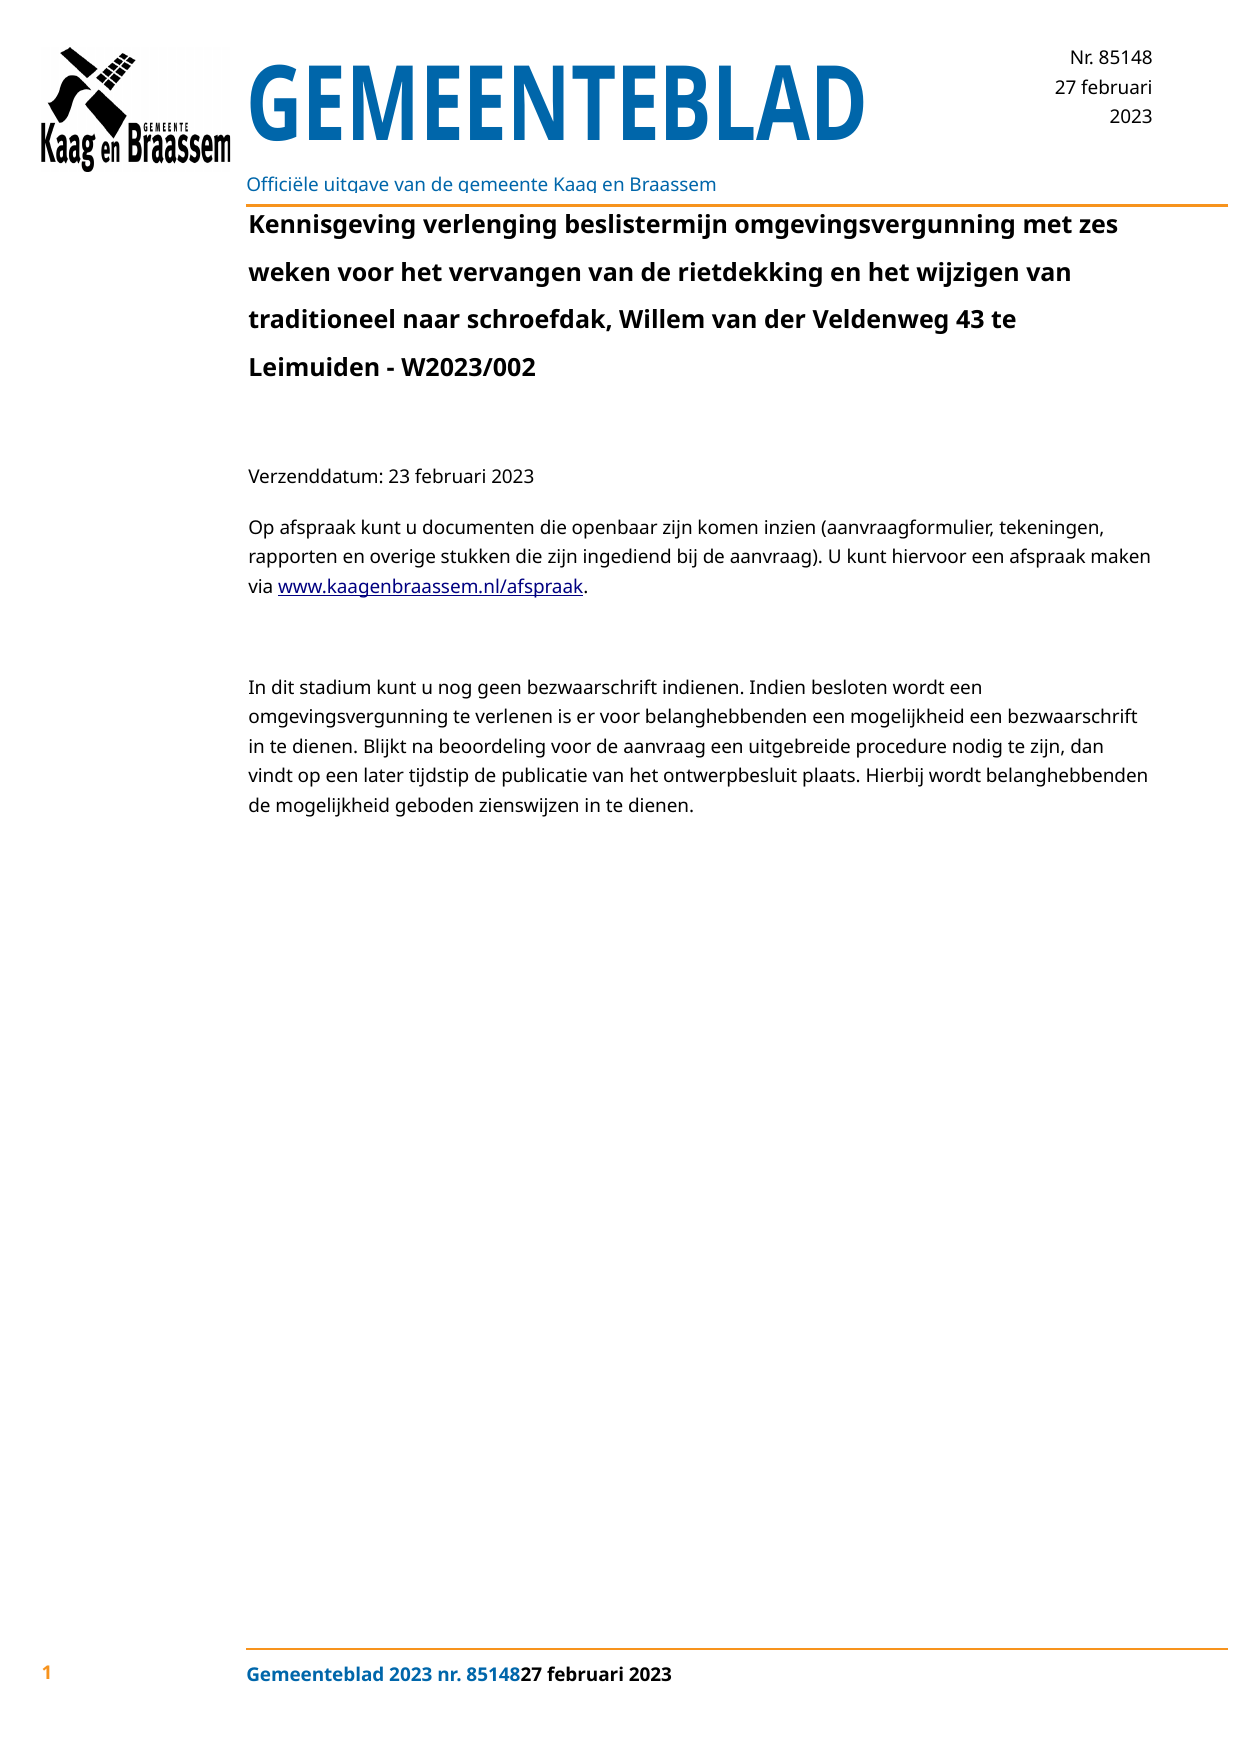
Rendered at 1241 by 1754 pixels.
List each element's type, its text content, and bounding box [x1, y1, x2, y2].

picture [41, 47, 231, 172]
text In dit stadium kunt u nog geen bezwaarschrift indienen. Indien besloten wordt een omgevingsvergunning te verlenen is er voor belanghebbenden een mogelijkheid een bezwaarschrift in te dienen. Blijkt na beoordeling voor de aanvraag een uitgebreide procedure nodig te zijn, dan vindt op een later tijdstip de publicatie van het ontwerpbesluit plaats. Hierbij wordt belanghebbenden de mogelijkheid geboden zienswijzen in te dienen. [248, 674, 1152, 818]
text Kennisgeving verlenging beslistermijn omgevingsvergunning met zes weken voor het vervangen van de rietdekking en het wijzigen van traditioneel naar schroefdak, Willem van der Veldenweg 43 te Leimuiden - W2023/002 [248, 207, 1152, 384]
text Op afspraak kunt u documenten die openbaar zijn komen inzien (aanvraagformulier, tekeningen, rapporten en overige stukken die zijn ingediend bij de aanvraag). U kunt hiervoor een afspraak maken via www.kaagenbraassem.nl/afspraak. [248, 514, 1152, 599]
text Verzenddatum: 23 februari 2023 [248, 463, 1152, 489]
